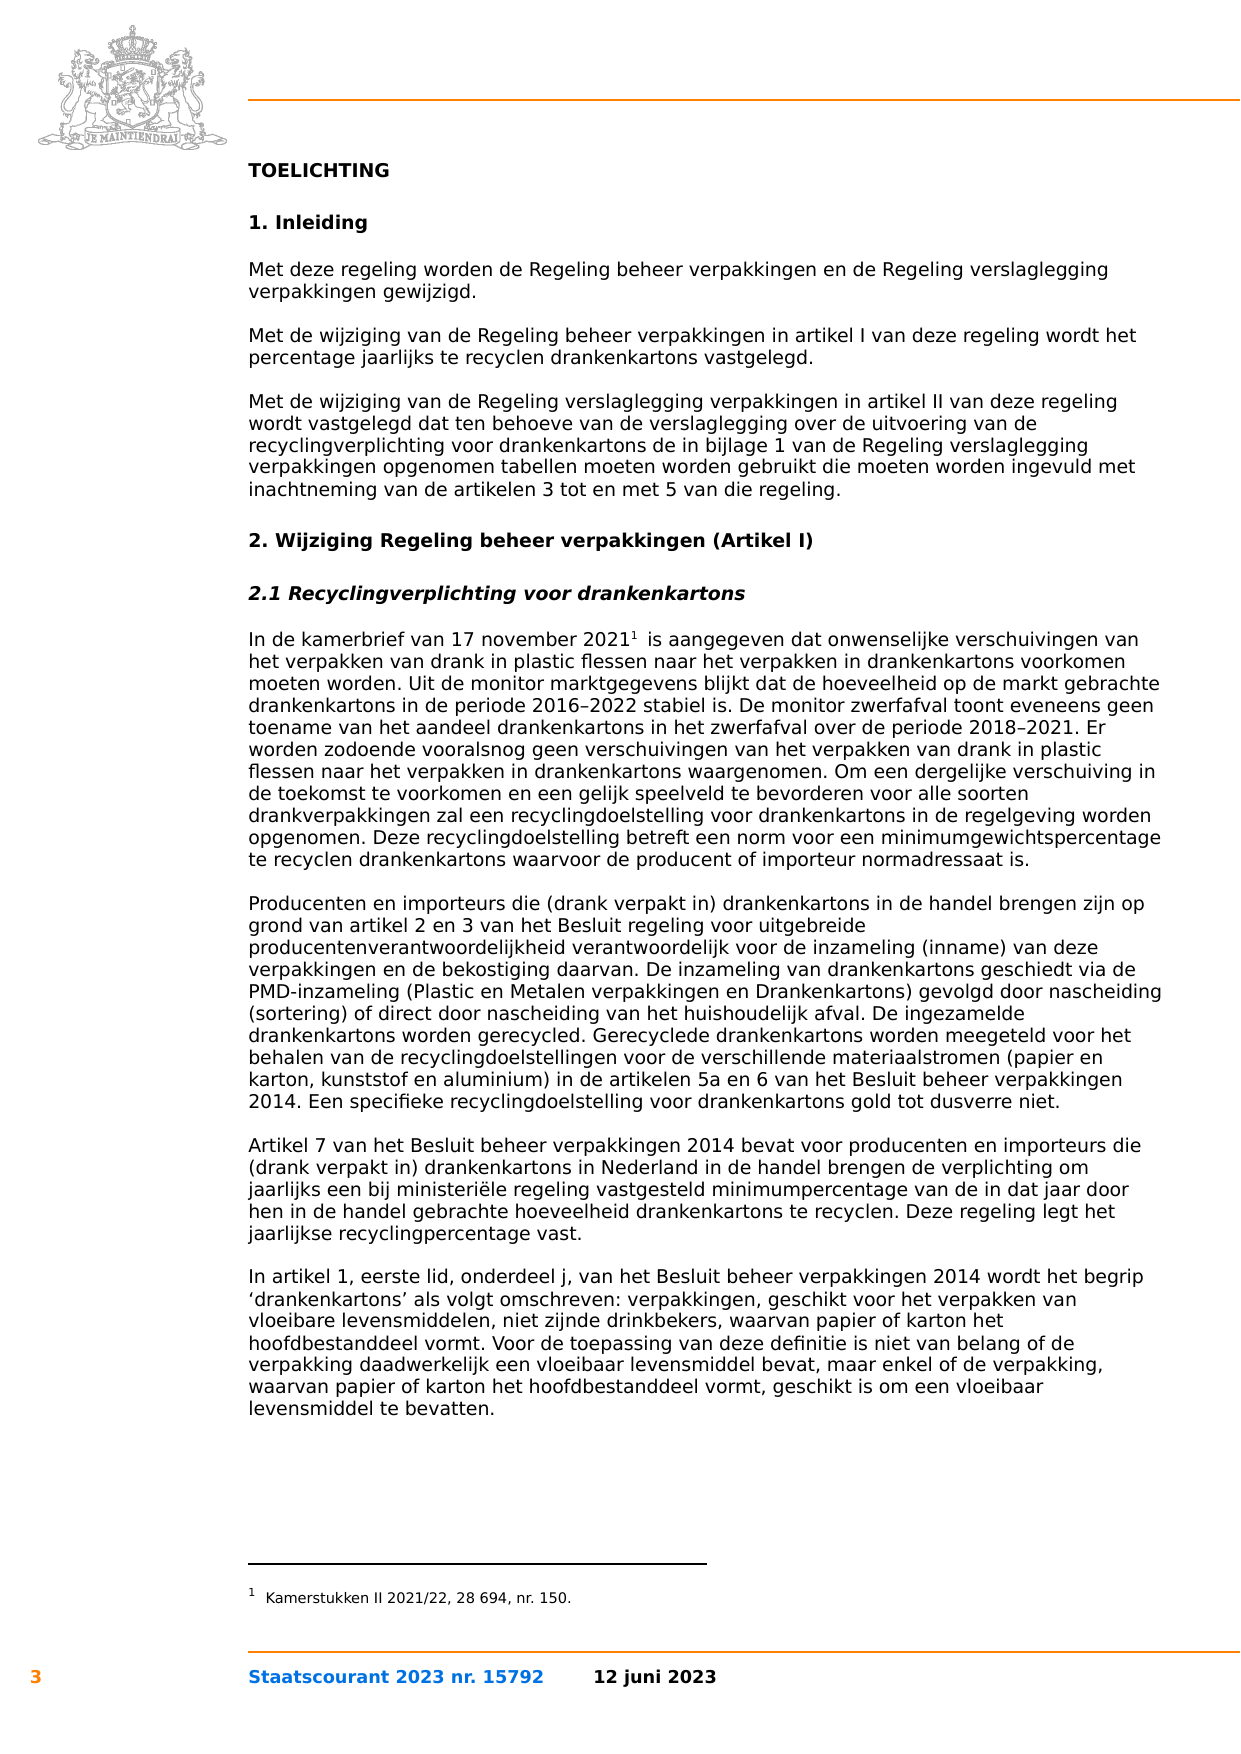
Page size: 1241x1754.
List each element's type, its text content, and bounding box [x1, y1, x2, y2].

text Met de wijziging van de Regeling beheer verpakkingen in artikel I van deze regeling wordt het percentage jaarlijks te recyclen drankenkartons vastgelegd. [248, 325, 1163, 369]
text Artikel 7 van het Besluit beheer verpakkingen 2014 bevat voor producenten en importeurs die (drank verpakt in) drankenkartons in Nederland in de handel brengen de verplichting om jaarlijks een bij ministeriële regeling vastgesteld minimumpercentage van de in dat jaar door hen in de handel gebrachte hoeveelheid drankenkartons te recyclen. Deze regeling legt het jaarlijkse recyclingpercentage vast. [248, 1135, 1163, 1244]
subtitle 1. Inleiding [248, 212, 1163, 234]
text Met de wijziging van de Regeling verslaglegging verpakkingen in artikel II van deze regeling wordt vastgelegd dat ten behoeve van de verslaglegging over de uitvoering van de recyclingverplichting voor drankenkartons de in bijlage 1 van de Regeling verslaglegging verpakkingen opgenomen tabellen moeten worden gebruikt die moeten worden ingevuld met inachtneming van de artikelen 3 tot en met 5 van die regeling. [248, 391, 1163, 500]
subtitle 2. Wijziging Regeling beheer verpakkingen (Artikel I) [248, 530, 1163, 552]
text In de kamerbrief van 17 november 2021 is aangegeven dat onwenselijke verschuivingen van het verpakken van drank in plastic flessen naar het verpakken in drankenkartons voorkomen moeten worden. Uit de monitor marktgegevens blijkt dat de hoeveelheid op de markt gebrachte drankenkartons in de periode 2016–2022 stabiel is. De monitor zwerfafval toont eveneens geen toename van het aandeel drankenkartons in het zwerfafval over de periode 2018–2021. Er worden zodoende vooralsnog geen verschuivingen van het verpakken van drank in plastic flessen naar het verpakken in drankenkartons waargenomen. Om een dergelijke verschuiving in de toekomst te voorkomen en een gelijk speelveld te bevorderen voor alle soorten drankverpakkingen zal een recyclingdoelstelling voor drankenkartons in de regelgeving worden opgenomen. Deze recyclingdoelstelling betreft een norm voor een minimumgewichtspercentage te recyclen drankenkartons waarvoor de producent of importeur normadressaat is. [248, 629, 1163, 871]
text Kamerstukken II 2021/22, 28 694, nr. 150. [248, 1586, 1163, 1608]
picture [38, 25, 227, 150]
text Met deze regeling worden de Regeling beheer verpakkingen en de Regeling verslaglegging verpakkingen gewijzigd. [248, 259, 1163, 303]
subtitle 2.1 Recyclingverplichting voor drankenkartons [248, 582, 1163, 604]
text In artikel 1, eerste lid, onderdeel j, van het Besluit beheer verpakkingen 2014 wordt het begrip ‘drankenkartons’ als volgt omschreven: verpakkingen, geschikt voor het verpakken van vloeibare levensmiddelen, niet zijnde drinkbekers, waarvan papier of karton het hoofdbestanddeel vormt. Voor de toepassing van deze definitie is niet van belang of de verpakking daadwerkelijk een vloeibaar levensmiddel bevat, maar enkel of de verpakking, waarvan papier of karton het hoofdbestanddeel vormt, geschikt is om een vloeibaar levensmiddel te bevatten. [248, 1266, 1163, 1420]
subtitle TOELICHTING [248, 160, 1163, 182]
text Producenten en importeurs die (drank verpakt in) drankenkartons in de handel brengen zijn op grond van artikel 2 en 3 van het Besluit regeling voor uitgebreide producentenverantwoordelijkheid verantwoordelijk voor de inzameling (inname) van deze verpakkingen en de bekostiging daarvan. De inzameling van drankenkartons geschiedt via de PMD-inzameling (Plastic en Metalen verpakkingen en Drankenkartons) gevolgd door nascheiding (sortering) of direct door nascheiding van het huishoudelijk afval. De ingezamelde drankenkartons worden gerecycled. Gerecyclede drankenkartons worden meegeteld voor het behalen van de recyclingdoelstellingen voor de verschillende materiaalstromen (papier en karton, kunststof en aluminium) in de artikelen 5a en 6 van het Besluit beheer verpakkingen 2014. Een specifieke recyclingdoelstelling voor drankenkartons gold tot dusverre niet. [248, 893, 1163, 1113]
